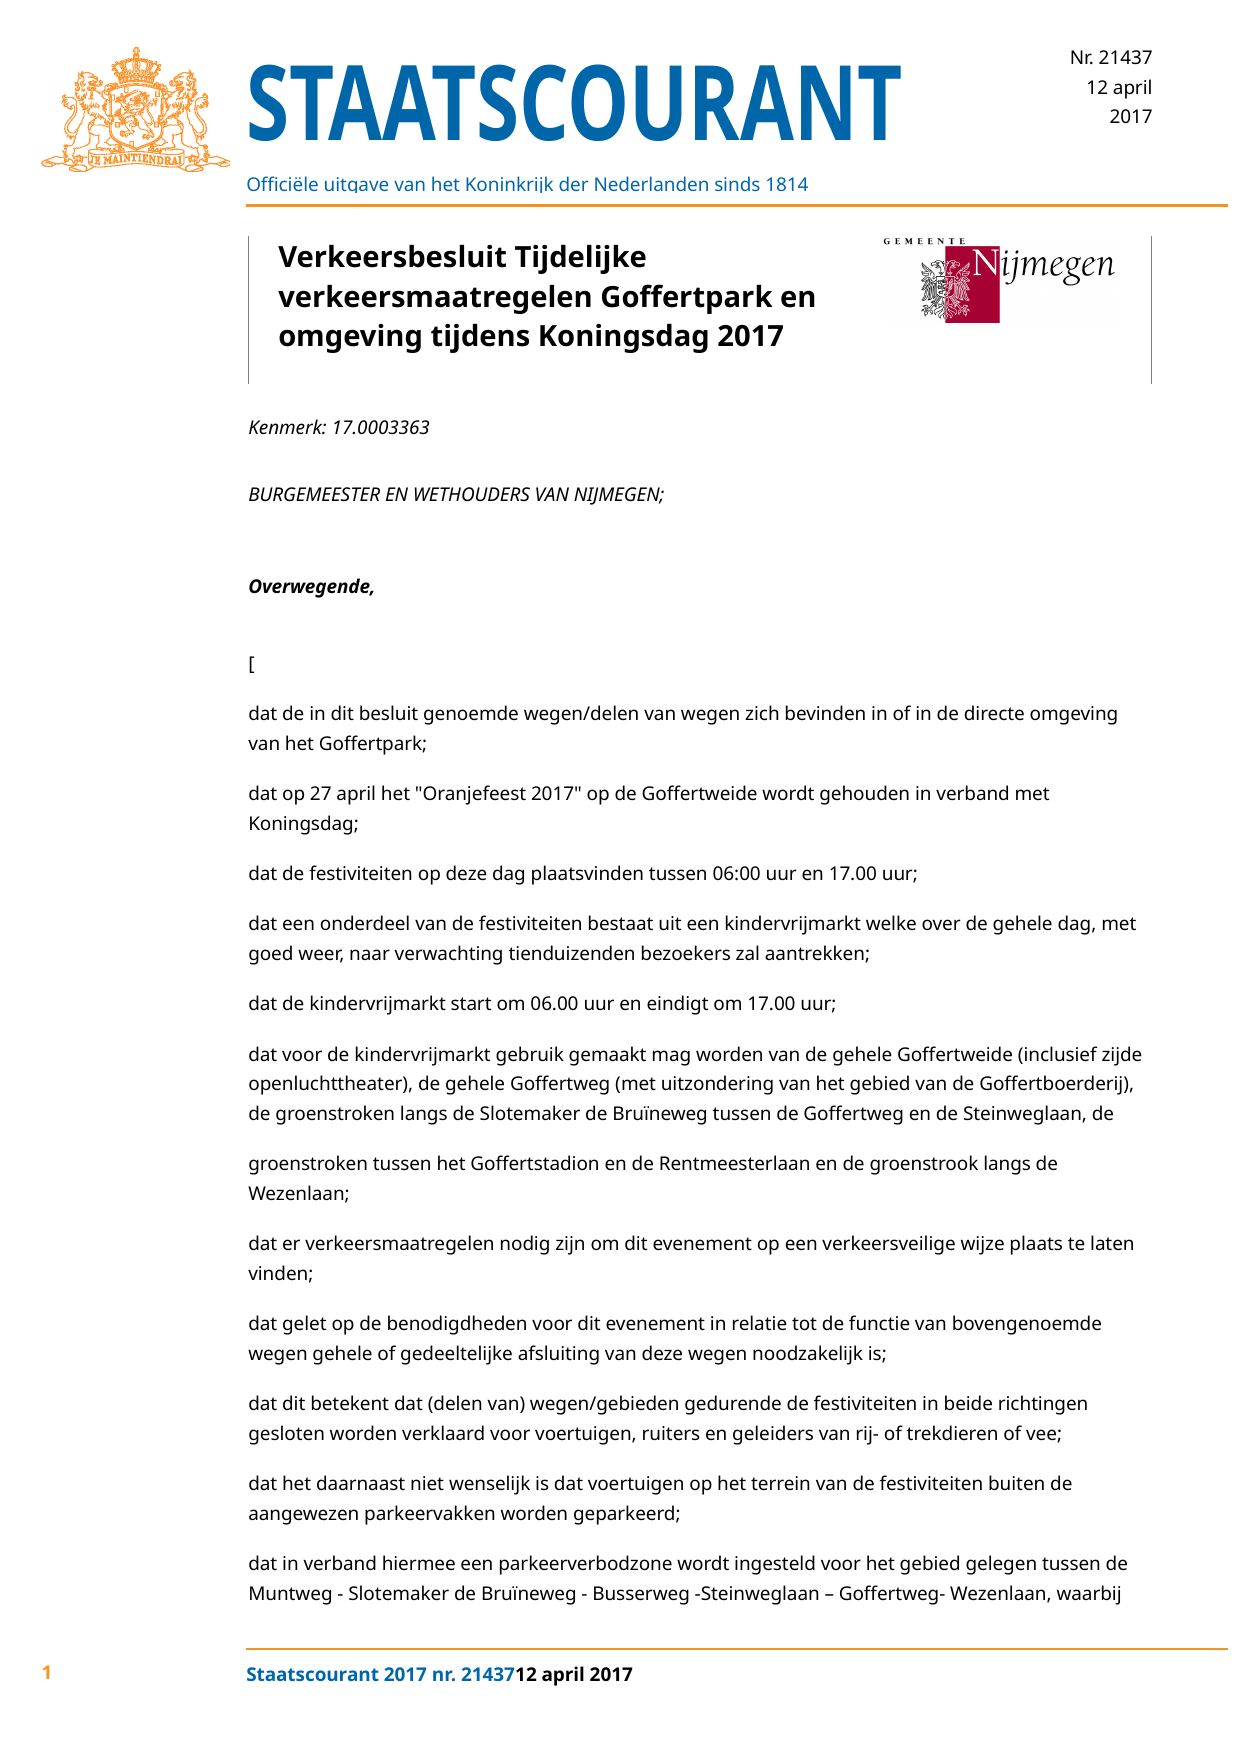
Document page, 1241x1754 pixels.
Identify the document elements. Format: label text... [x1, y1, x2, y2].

table_header Verkeersbesluit Tijdelijke verkeersmaatregelen Goffertpark en omgeving tijdens Koningsdag 2017 [249, 236, 850, 384]
table_header [850, 236, 882, 322]
picture [882, 236, 1119, 323]
text groenstroken tussen het Goffertstadion en de Rentmeesterlaan en de groenstrook langs de Wezenlaan; [248, 1151, 1152, 1206]
table_header [850, 323, 1151, 384]
picture [41, 47, 231, 172]
text dat er verkeersmaatregelen nodig zijn om dit evenement op een verkeersveilige wijze plaats te laten vinden; [248, 1231, 1152, 1286]
text dat dit betekent dat (delen van) wegen/gebieden gedurende de festiviteiten in beide richtingen gesloten worden verklaard voor voertuigen, ruiters en geleiders van rij- of trekdieren of vee; [248, 1391, 1152, 1446]
text dat de festiviteiten op deze dag plaatsvinden tussen 06:00 uur en 17.00 uur; [248, 860, 1152, 886]
table_header [1119, 236, 1151, 322]
text dat het daarnaast niet wenselijk is dat voertuigen op het terrein van de festiviteiten buiten de aangewezen parkeervakken worden geparkeerd; [248, 1471, 1152, 1526]
text dat de kindervrijmarkt start om 06.00 uur en eindigt om 17.00 uur; [248, 991, 1152, 1016]
text dat op 27 april het "Oranjefeest 2017" op de Goffertweide wordt gehouden in verband met Koningsdag; [248, 780, 1152, 836]
text dat voor de kindervrijmarkt gebruik gemaakt mag worden van de gehele Goffertweide (inclusief zijde openluchttheater), de gehele Goffertweg (met uitzondering van het gebied van de Goffertboerderij), de groenstroken langs de Slotemaker de Bruïneweg tussen de Goffertweg en de Steinweglaan, de [248, 1041, 1152, 1126]
text dat een onderdeel van de festiviteiten bestaat uit een kindervrijmarkt welke over de gehele dag, met goed weer, naar verwachting tienduizenden bezoekers zal aantrekken; [248, 911, 1152, 966]
text dat in verband hiermee een parkeerverbodzone wordt ingesteld voor het gebied gelegen tussen de Muntweg - Slotemaker de Bruïneweg - Busserweg -Steinweglaan – Goffertweg- Wezenlaan, waarbij [248, 1551, 1152, 1606]
text dat gelet op de benodigdheden voor dit evenement in relatie tot de functie van bovengenoemde wegen gehele of gedeeltelijke afsluiting van deze wegen noodzakelijk is; [248, 1311, 1152, 1366]
text Kenmerk: 17.0003363 [248, 414, 1152, 440]
text dat de in dit besluit genoemde wegen/delen van wegen zich bevinden in of in de directe omgeving van het Goffertpark; [248, 700, 1152, 756]
text Overwegende, [248, 574, 1152, 599]
text BURGEMEESTER EN WETHOUDERS VAN NIJMEGEN; [248, 482, 1152, 507]
text [ [248, 650, 1152, 676]
